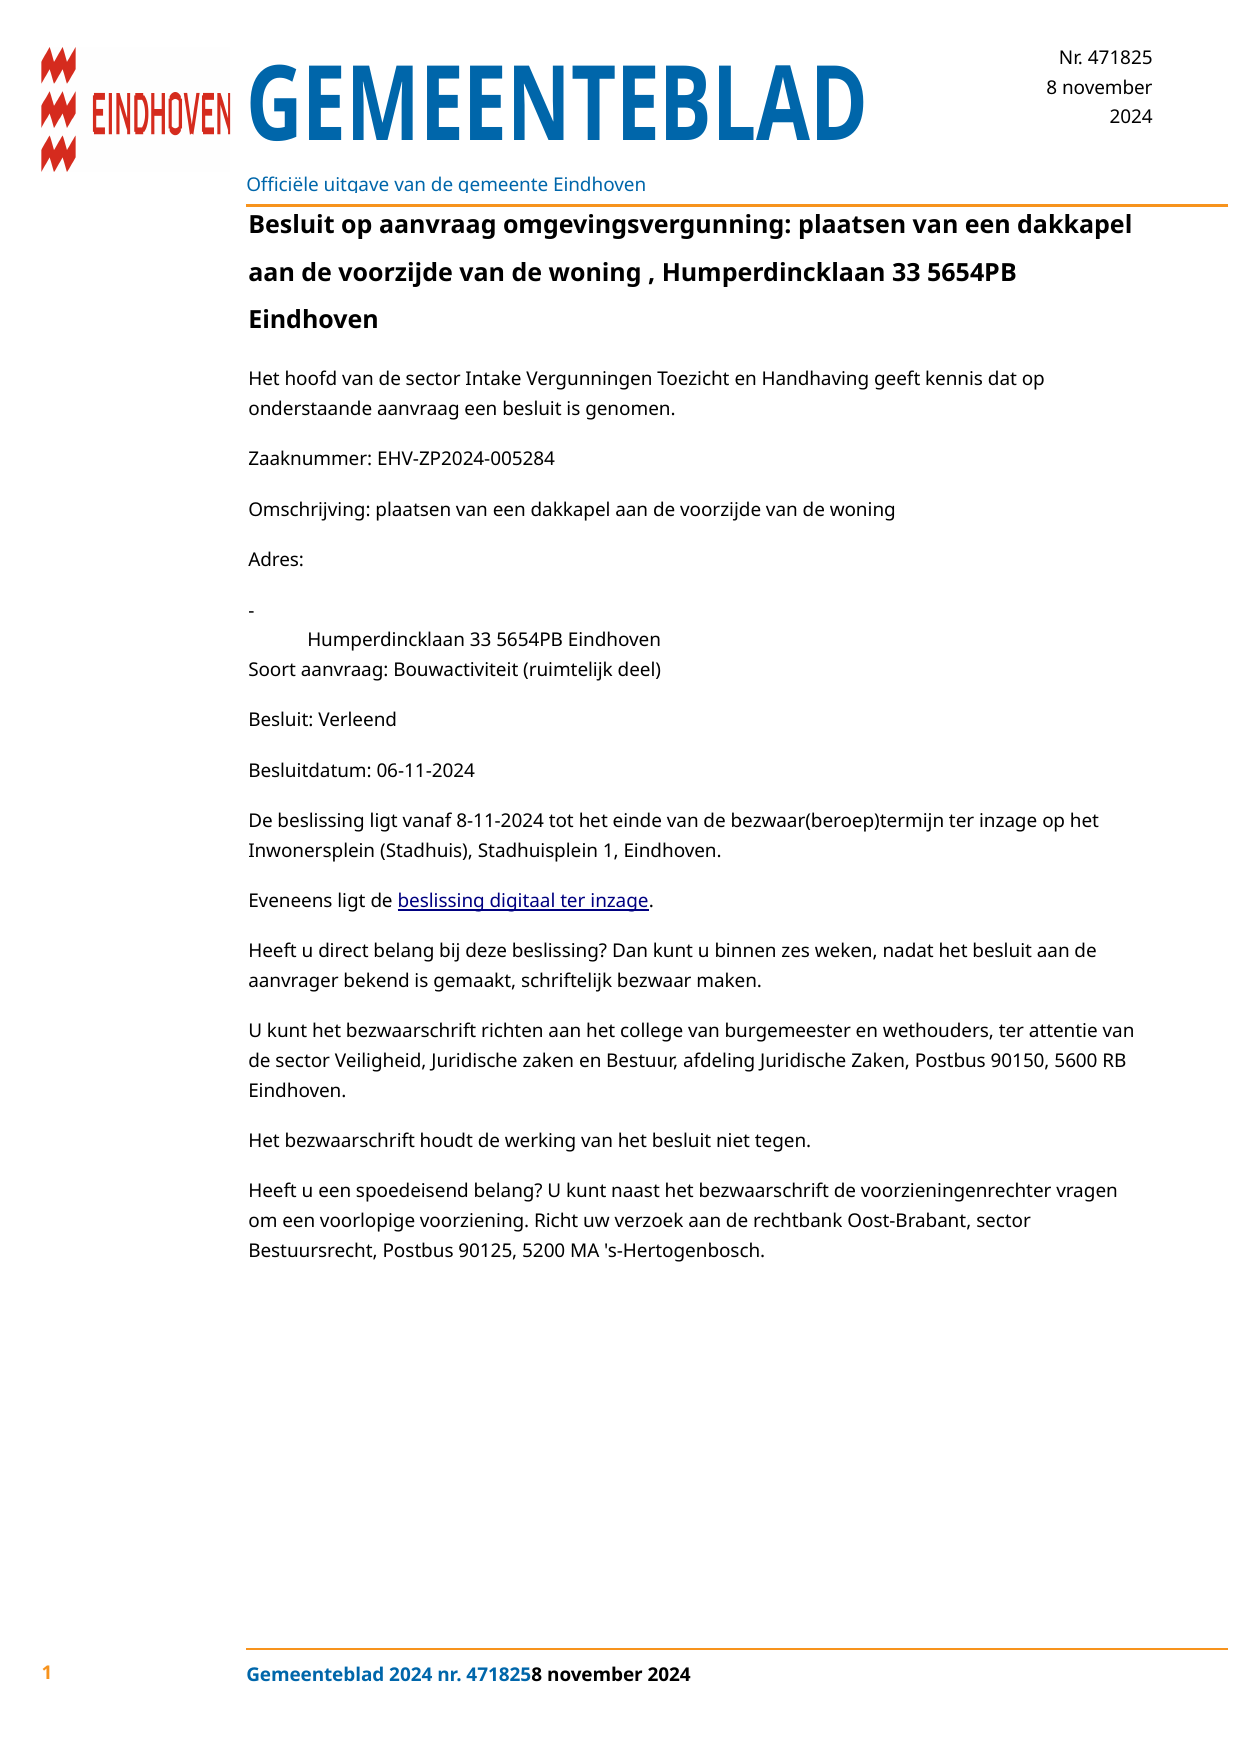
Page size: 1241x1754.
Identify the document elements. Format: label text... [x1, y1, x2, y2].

text Het bezwaarschrift houdt de werking van het besluit niet tegen. [248, 1127, 1152, 1153]
text Zaaknummer: EHV-ZP2024-005284 [248, 446, 1152, 471]
text Heeft u een spoedeisend belang? U kunt naast het bezwaarschrift de voorzieningenrechter vragen om een voorlopige voorziening. Richt uw verzoek aan de rechtbank Oost-Brabant, sector Bestuursrecht, Postbus 90125, 5200 MA 's-Hertogenbosch. [248, 1178, 1152, 1262]
text Besluit op aanvraag omgevingsvergunning: plaatsen van een dakkapel aan de voorzijde van de woning , Humperdincklaan 33 5654PB Eindhoven [248, 207, 1152, 336]
text U kunt het bezwaarschrift richten aan het college van burgemeester en wethouders, ter attentie van de sector Veiligheid, Juridische zaken en Bestuur, afdeling Juridische Zaken, Postbus 90150, 5600 RB Eindhoven. [248, 1018, 1152, 1102]
text Adres: [248, 546, 1152, 572]
list Humperdincklaan 33 5654PB Eindhoven [248, 626, 1152, 652]
text De beslissing ligt vanaf 8-11-2024 tot het einde van de bezwaar(beroep)termijn ter inzage op het Inwonersplein (Stadhuis), Stadhuisplein 1, Eindhoven. [248, 807, 1152, 862]
text Soort aanvraag: Bouwactiviteit (ruimtelijk deel) [248, 656, 1152, 682]
text Besluitdatum: 06-11-2024 [248, 757, 1152, 782]
text Besluit: Verleend [248, 706, 1152, 732]
text Heeft u direct belang bij deze beslissing? Dan kunt u binnen zes weken, nadat het besluit aan de aanvrager bekend is gemaakt, schriftelijk bezwaar maken. [248, 938, 1152, 993]
text Eveneens ligt de beslissing digitaal ter inzage. [248, 887, 1152, 913]
picture [41, 47, 231, 172]
text Het hoofd van de sector Intake Vergunningen Toezicht en Handhaving geeft kennis dat op onderstaande aanvraag een besluit is genomen. [248, 366, 1152, 421]
text Omschrijving: plaatsen van een dakkapel aan de voorzijde van de woning [248, 496, 1152, 522]
